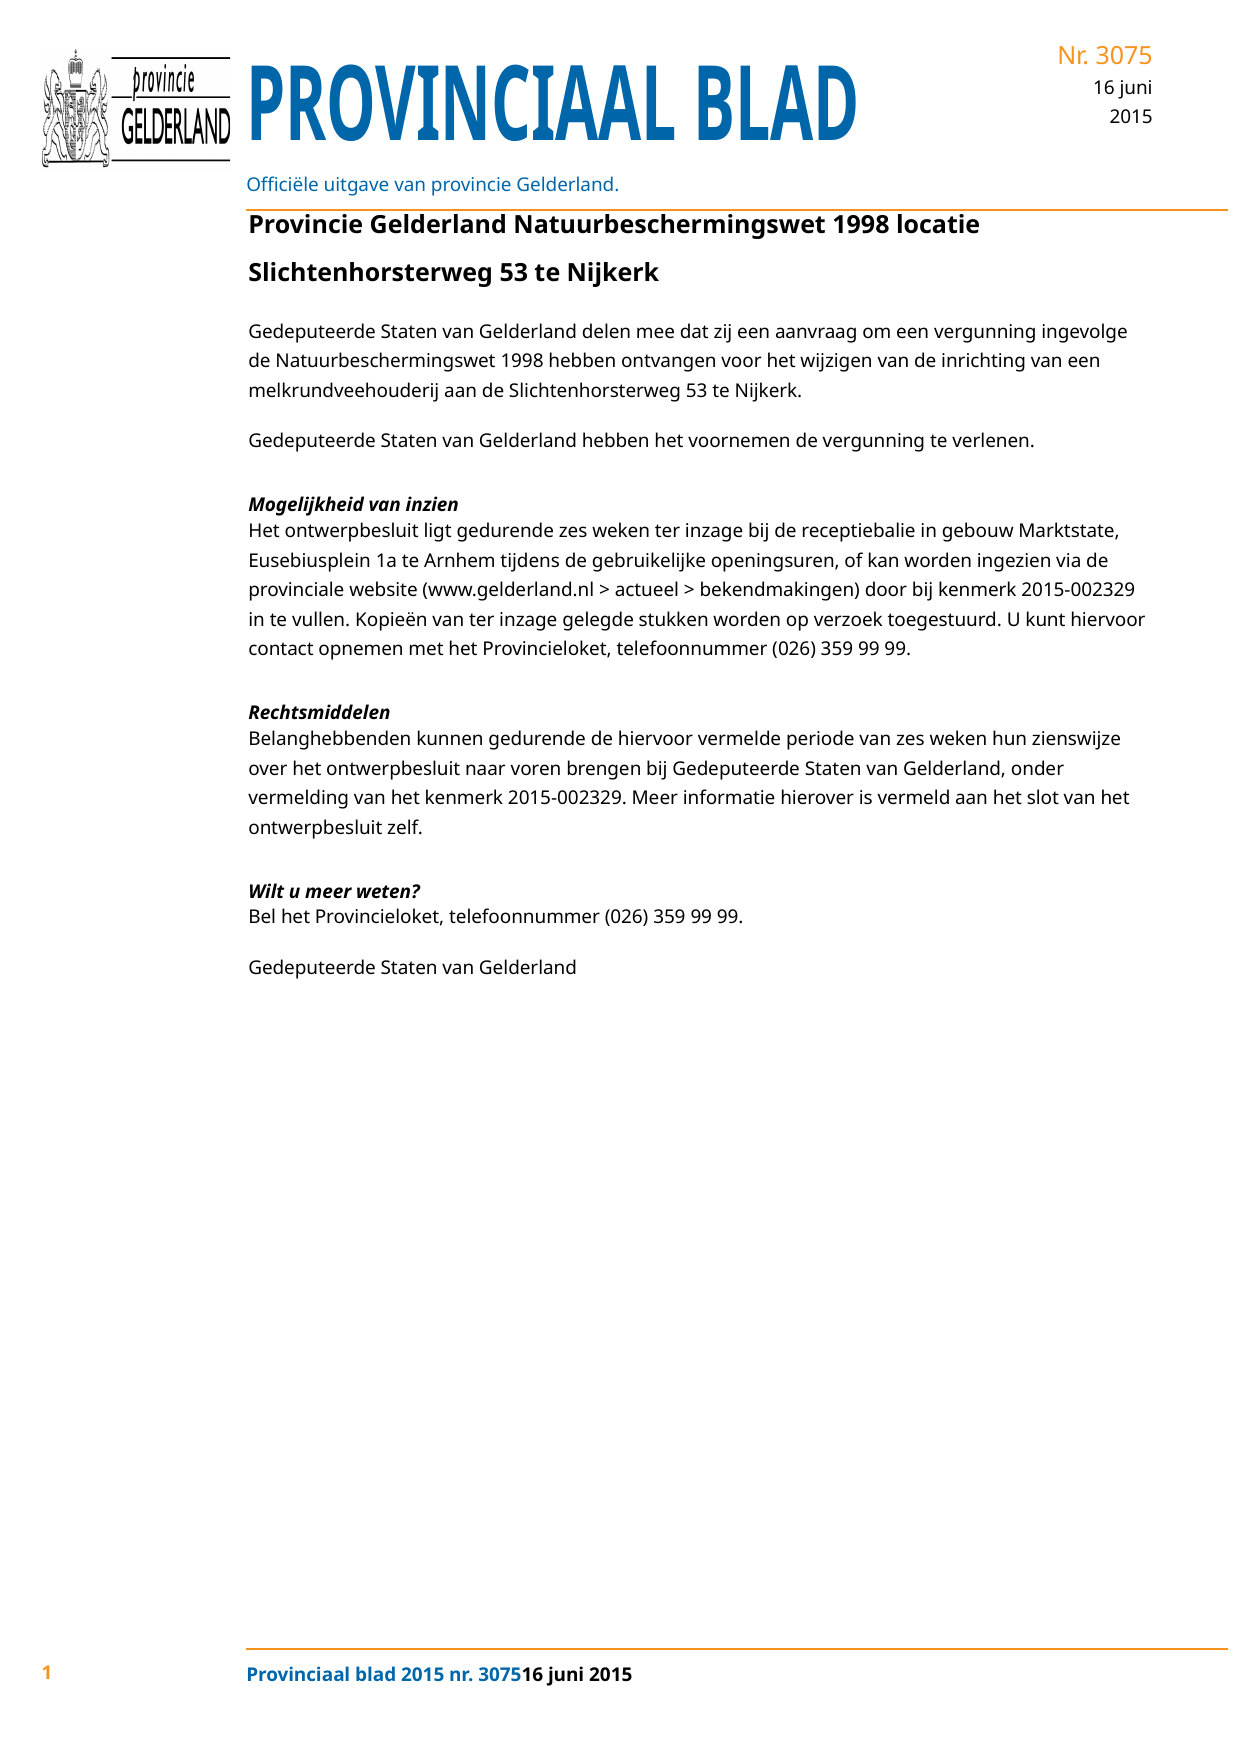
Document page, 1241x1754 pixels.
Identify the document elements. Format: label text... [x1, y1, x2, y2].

text Bel het Provincieloket, telefoonnummer (026) 359 99 99. [248, 904, 1152, 929]
text Wilt u meer weten? [248, 878, 1152, 904]
text Mogelijkheid van inzien [248, 491, 1152, 517]
picture [41, 47, 231, 172]
text Het ontwerpbesluit ligt gedurende zes weken ter inzage bij de receptiebalie in gebouw Marktstate, Eusebiusplein 1a te Arnhem tijdens de gebruikelijke openingsuren, of kan worden ingezien via de provinciale website (www.gelderland.nl > actueel > bekendmakingen) door bij kenmerk 2015-002329 in te vullen. Kopieën van ter inzage gelegde stukken worden op verzoek toegestuurd. U kunt hiervoor contact opnemen met het Provincieloket, telefoonnummer (026) 359 99 99. [248, 517, 1152, 661]
text Provincie Gelderland Natuurbeschermingswet 1998 locatie Slichtenhorsterweg 53 te Nijkerk [248, 211, 1152, 288]
text Gedeputeerde Staten van Gelderland [248, 954, 1152, 980]
text Gedeputeerde Staten van Gelderland hebben het voornemen de vergunning te verlenen. [248, 427, 1152, 453]
text Belanghebbenden kunnen gedurende de hiervoor vermelde periode van zes weken hun zienswijze over het ontwerpbesluit naar voren brengen bij Gedeputeerde Staten van Gelderland, onder vermelding van het kenmerk 2015-002329. Meer informatie hierover is vermeld aan het slot van het ontwerpbesluit zelf. [248, 725, 1152, 840]
text Gedeputeerde Staten van Gelderland delen mee dat zij een aanvraag om een vergunning ingevolge de Natuurbeschermingswet 1998 hebben ontvangen voor het wijzigen van de inrichting van een melkrundveehouderij aan de Slichtenhorsterweg 53 te Nijkerk. [248, 318, 1152, 403]
text Rechtsmiddelen [248, 699, 1152, 725]
